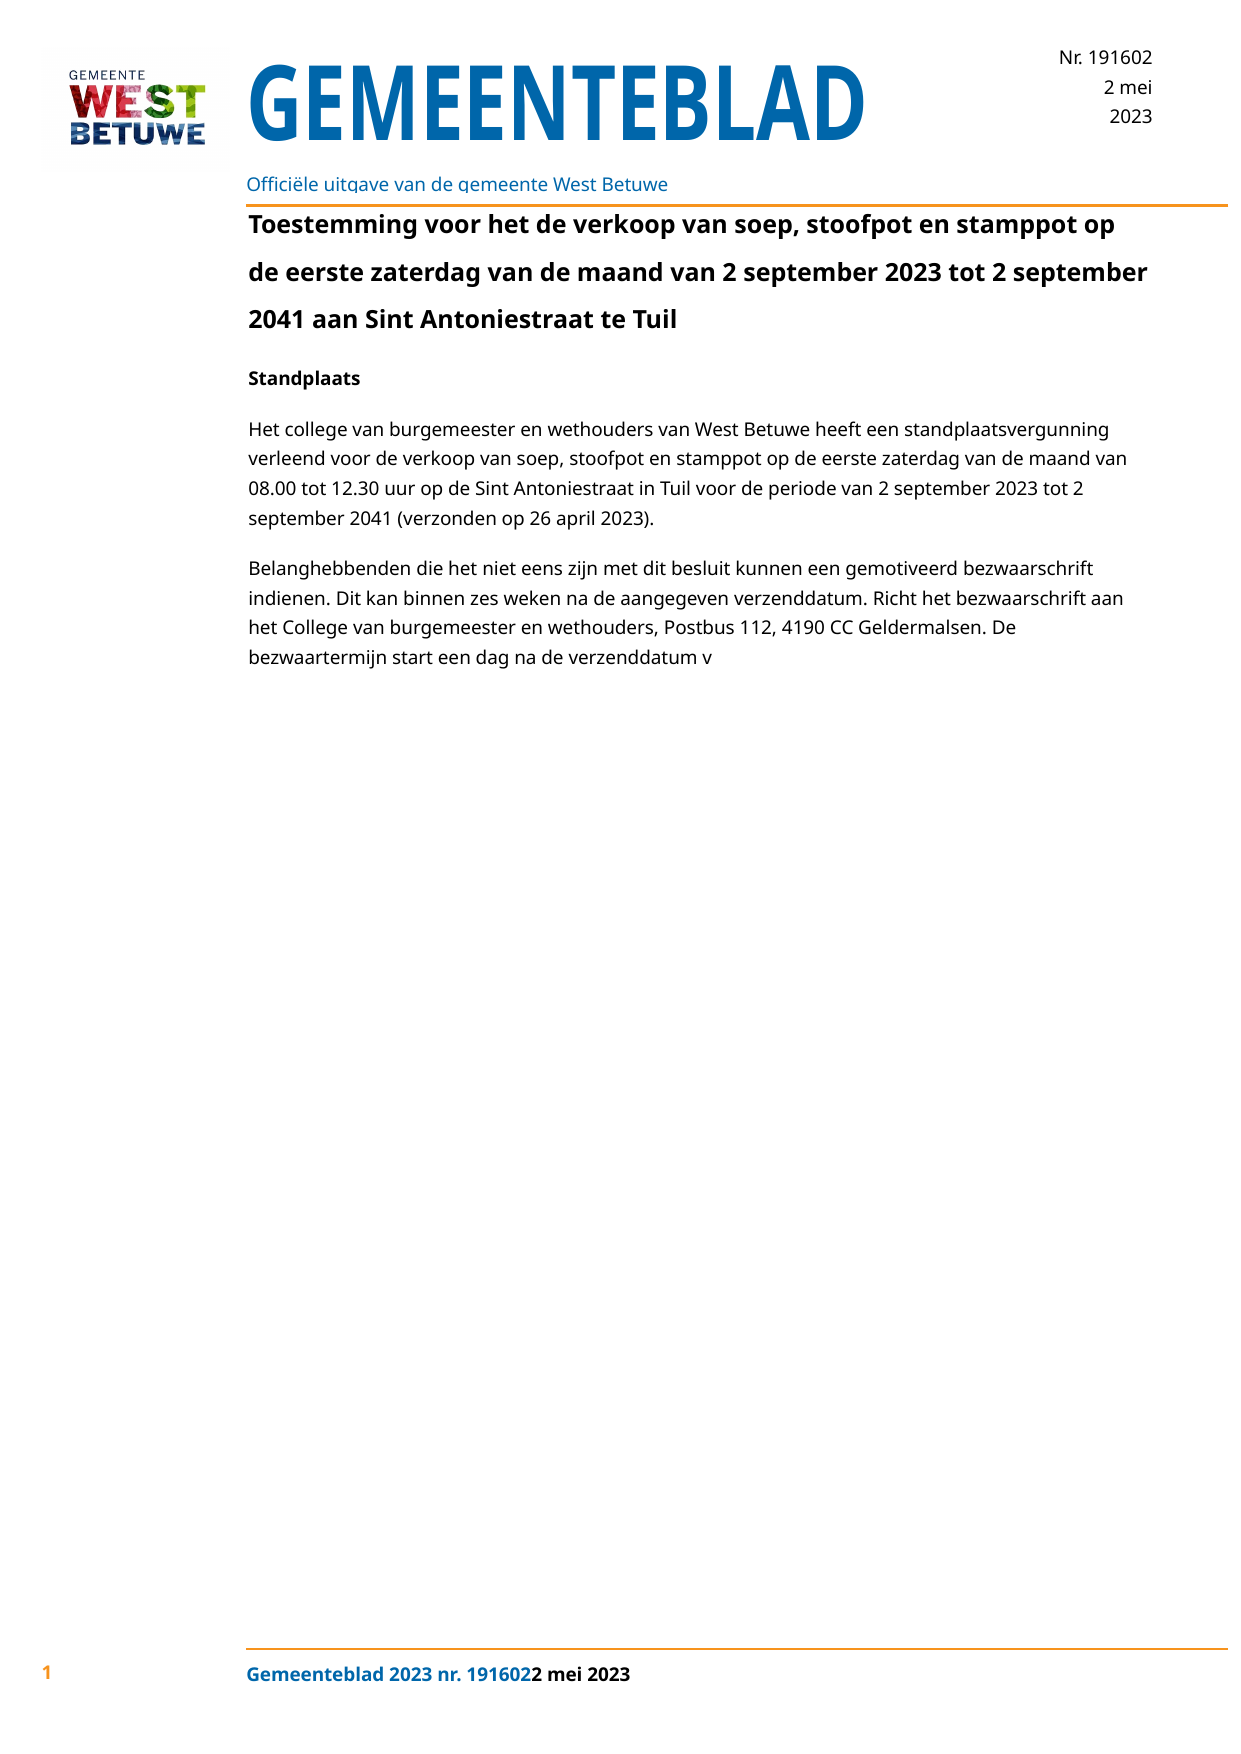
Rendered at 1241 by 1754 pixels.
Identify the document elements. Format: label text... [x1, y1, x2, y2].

text Standplaats [248, 366, 1152, 391]
text Belanghebbenden die het niet eens zijn met dit besluit kunnen een gemotiveerd bezwaarschrift indienen. Dit kan binnen zes weken na de aangegeven verzenddatum. Richt het bezwaarschrift aan het College van burgemeester en wethouders, Postbus 112, 4190 CC Geldermalsen. De bezwaartermijn start een dag na de verzenddatum v [248, 555, 1152, 669]
picture [41, 47, 231, 172]
text Het college van burgemeester en wethouders van West Betuwe heeft een standplaatsvergunning verleend voor de verkoop van soep, stoofpot en stamppot op de eerste zaterdag van de maand van 08.00 tot 12.30 uur op de Sint Antoniestraat in Tuil voor de periode van 2 september 2023 tot 2 september 2041 (verzonden op 26 april 2023). [248, 416, 1152, 530]
text Toestemming voor het de verkoop van soep, stoofpot en stamppot op de eerste zaterdag van de maand van 2 september 2023 tot 2 september 2041 aan Sint Antoniestraat te Tuil [248, 207, 1152, 336]
